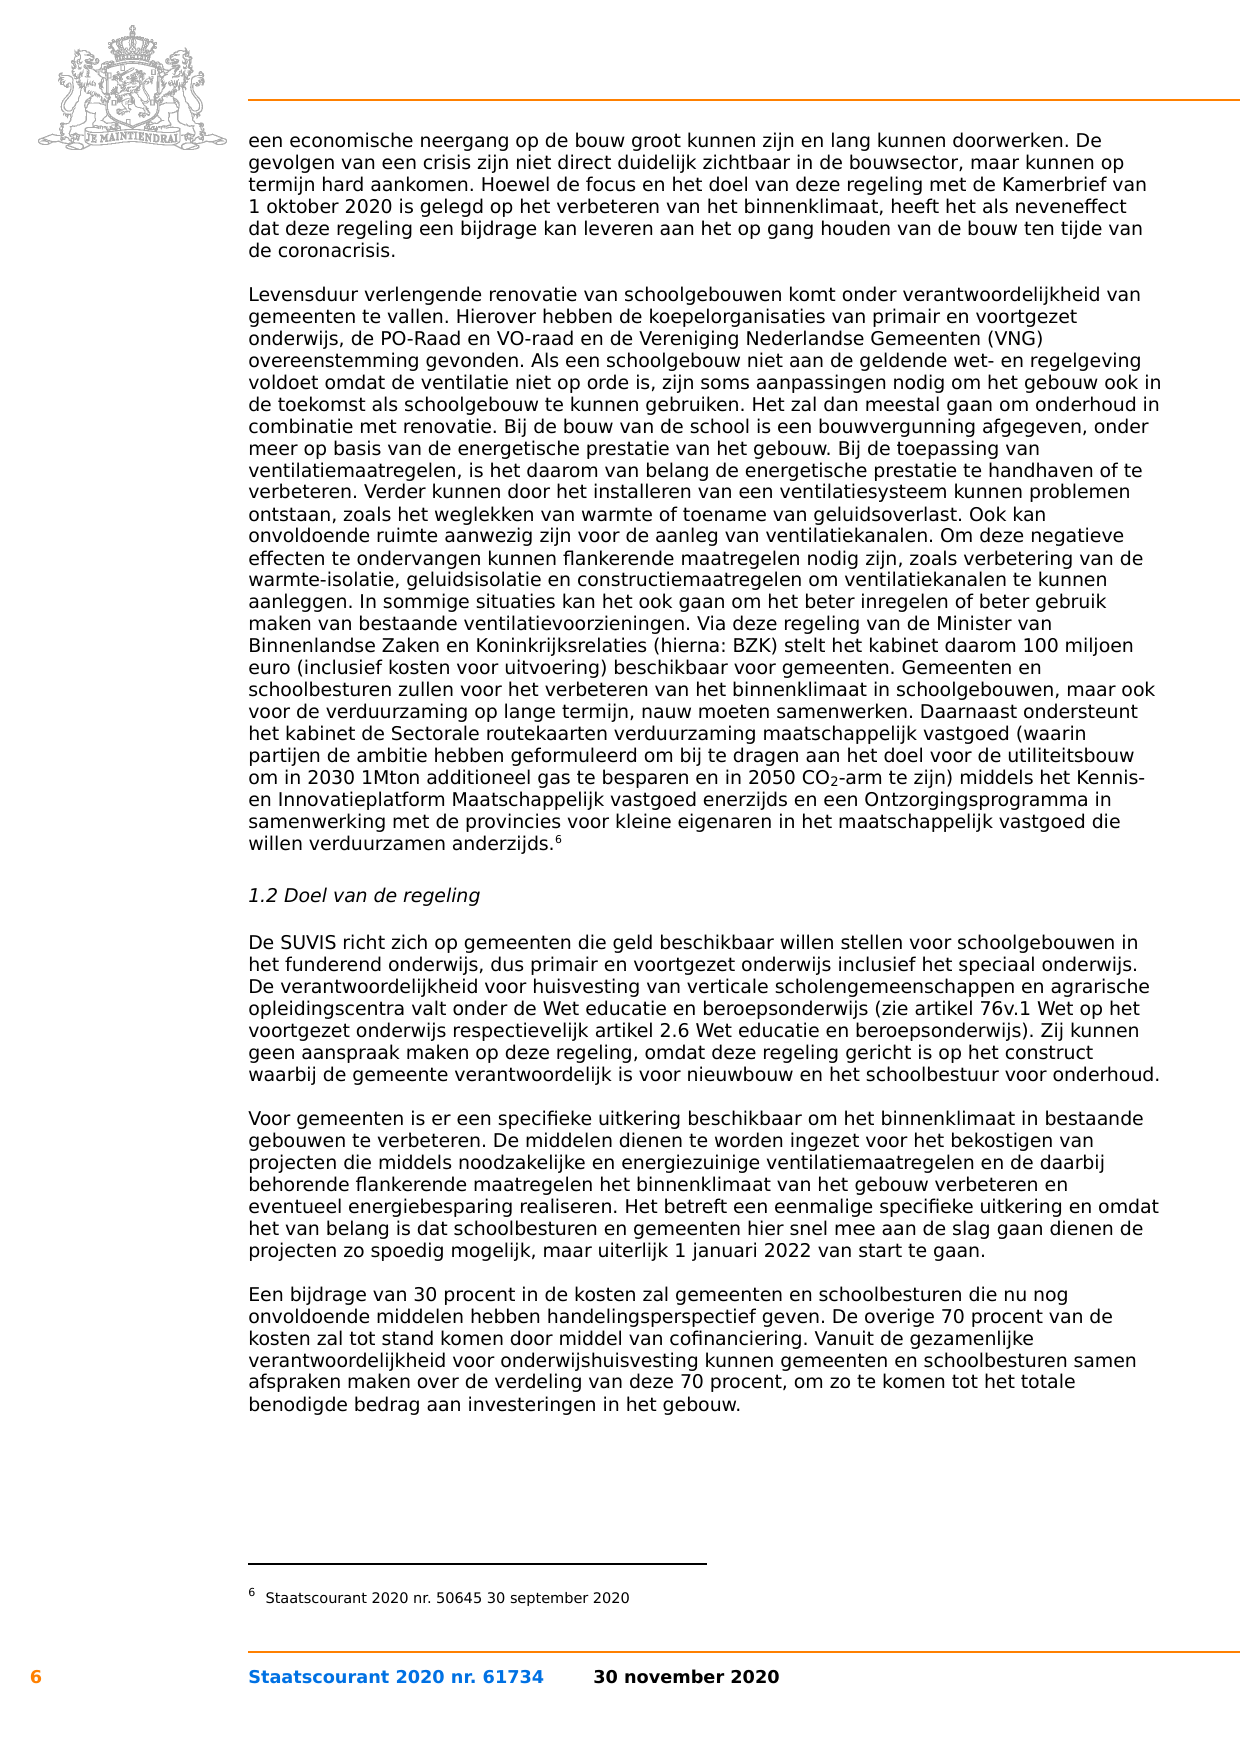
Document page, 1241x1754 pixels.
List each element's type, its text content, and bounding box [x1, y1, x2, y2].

text een economische neergang op de bouw groot kunnen zijn en lang kunnen doorwerken. De gevolgen van een crisis zijn niet direct duidelijk zichtbaar in de bouwsector, maar kunnen op termijn hard aankomen. Hoewel de focus en het doel van deze regeling met de Kamerbrief van 1 oktober 2020 is gelegd op het verbeteren van het binnenklimaat, heeft het als neveneffect dat deze regeling een bijdrage kan leveren aan het op gang houden van de bouw ten tijde van de coronacrisis. [248, 130, 1163, 262]
text Levensduur verlengende renovatie van schoolgebouwen komt onder verantwoordelijkheid van gemeenten te vallen. Hierover hebben de koepelorganisaties van primair en voortgezet onderwijs, de PO-Raad en VO-raad en de Vereniging Nederlandse Gemeenten (VNG) overeenstemming gevonden. Als een schoolgebouw niet aan de geldende wet- en regelgeving voldoet omdat de ventilatie niet op orde is, zijn soms aanpassingen nodig om het gebouw ook in de toekomst als schoolgebouw te kunnen gebruiken. Het zal dan meestal gaan om onderhoud in combinatie met renovatie. Bij de bouw van de school is een bouwvergunning afgegeven, onder meer op basis van de energetische prestatie van het gebouw. Bij de toepassing van ventilatiemaatregelen, is het daarom van belang de energetische prestatie te handhaven of te verbeteren. Verder kunnen door het installeren van een ventilatiesysteem kunnen problemen ontstaan, zoals het weglekken van warmte of toename van geluidsoverlast. Ook kan onvoldoende ruimte aanwezig zijn voor de aanleg van ventilatiekanalen. Om deze negatieve effecten te ondervangen kunnen flankerende maatregelen nodig zijn, zoals verbetering van de warmte-isolatie, geluidsisolatie en constructiemaatregelen om ventilatiekanalen te kunnen aanleggen. In sommige situaties kan het ook gaan om het beter inregelen of beter gebruik maken van bestaande ventilatievoorzieningen. Via deze regeling van de Minister van Binnenlandse Zaken en Koninkrijksrelaties (hierna: BZK) stelt het kabinet daarom 100 miljoen euro (inclusief kosten voor uitvoering) beschikbaar voor gemeenten. Gemeenten en schoolbesturen zullen voor het verbeteren van het binnenklimaat in schoolgebouwen, maar ook voor de verduurzaming op lange termijn, nauw moeten samenwerken. Daarnaast ondersteunt het kabinet de Sectorale routekaarten verduurzaming maatschappelijk vastgoed (waarin partijen de ambitie hebben geformuleerd om bij te dragen aan het doel voor de utiliteitsbouw om in 2030 1Mton additioneel gas te besparen en in 2050 CO2-arm te zijn) middels het Kennis- en Innovatieplatform Maatschappelijk vastgoed enerzijds en een Ontzorgingsprogramma in samenwerking met de provincies voor kleine eigenaren in het maatschappelijk vastgoed die willen verduurzamen anderzijds. [248, 284, 1163, 855]
text Een bijdrage van 30 procent in de kosten zal gemeenten en schoolbesturen die nu nog onvoldoende middelen hebben handelingsperspectief geven. De overige 70 procent van de kosten zal tot stand komen door middel van cofinanciering. Vanuit de gezamenlijke verantwoordelijkheid voor onderwijshuisvesting kunnen gemeenten en schoolbesturen samen afspraken maken over de verdeling van deze 70 procent, om zo te komen tot het totale benodigde bedrag aan investeringen in het gebouw. [248, 1283, 1163, 1415]
text De SUVIS richt zich op gemeenten die geld beschikbaar willen stellen voor schoolgebouwen in het funderend onderwijs, dus primair en voortgezet onderwijs inclusief het speciaal onderwijs. De verantwoordelijkheid voor huisvesting van verticale scholengemeenschappen en agrarische opleidingscentra valt onder de Wet educatie en beroepsonderwijs (zie artikel 76v.1 Wet op het voortgezet onderwijs respectievelijk artikel 2.6 Wet educatie en beroepsonderwijs). Zij kunnen geen aanspraak maken op deze regeling, omdat deze regeling gericht is op het construct waarbij de gemeente verantwoordelijk is voor nieuwbouw en het schoolbestuur voor onderhoud. [248, 932, 1163, 1086]
picture [38, 25, 227, 150]
text Staatscourant 2020 nr. 50645 30 september 2020 [248, 1586, 1163, 1608]
text Voor gemeenten is er een specifieke uitkering beschikbaar om het binnenklimaat in bestaande gebouwen te verbeteren. De middelen dienen te worden ingezet voor het bekostigen van projecten die middels noodzakelijke en energiezuinige ventilatiemaatregelen en de daarbij behorende flankerende maatregelen het binnenklimaat van het gebouw verbeteren en eventueel energiebesparing realiseren. Het betreft een eenmalige specifieke uitkering en omdat het van belang is dat schoolbesturen en gemeenten hier snel mee aan de slag gaan dienen de projecten zo spoedig mogelijk, maar uiterlijk 1 januari 2022 van start te gaan. [248, 1108, 1163, 1262]
subtitle 1.2 Doel van de regeling [248, 885, 1163, 907]
